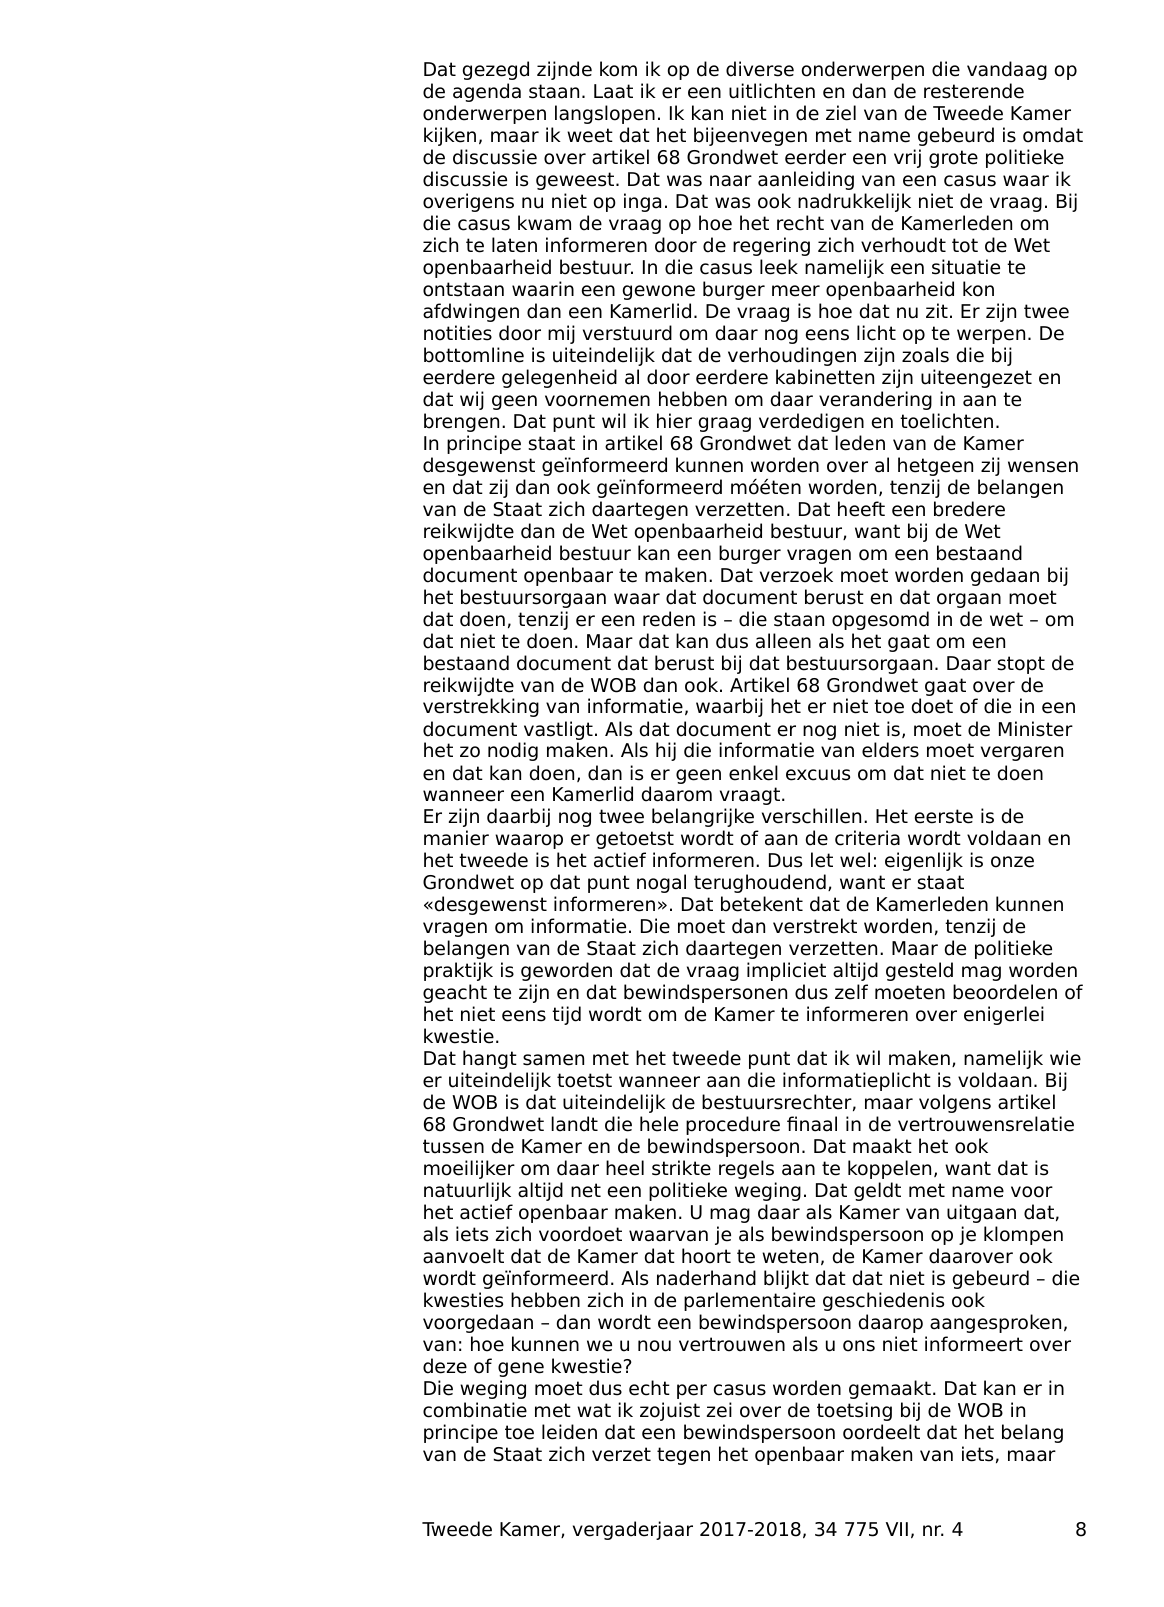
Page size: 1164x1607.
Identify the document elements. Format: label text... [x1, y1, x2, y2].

text Dat hangt samen met het tweede punt dat ik wil maken, namelijk wie er uiteindelijk toetst wanneer aan die informatieplicht is voldaan. Bij de WOB is dat uiteindelijk de bestuursrechter, maar volgens artikel 68 Grondwet landt die hele procedure finaal in de vertrouwensrelatie tussen de Kamer en de bewindspersoon. Dat maakt het ook moeilijker om daar heel strikte regels aan te koppelen, want dat is natuurlijk altijd net een politieke weging. Dat geldt met name voor het actief openbaar maken. U mag daar als Kamer van uitgaan dat, als iets zich voordoet waarvan je als bewindspersoon op je klompen aanvoelt dat de Kamer dat hoort te weten, de Kamer daarover ook wordt geïnformeerd. Als naderhand blijkt dat dat niet is gebeurd – die kwesties hebben zich in de parlementaire geschiedenis ook voorgedaan – dan wordt een bewindspersoon daarop aangesproken, van: hoe kunnen we u nou vertrouwen als u ons niet informeert over deze of gene kwestie? [422, 1048, 1087, 1378]
text In principe staat in artikel 68 Grondwet dat leden van de Kamer desgewenst geïnformeerd kunnen worden over al hetgeen zij wensen en dat zij dan ook geïnformeerd móéten worden, tenzij de belangen van de Staat zich daartegen verzetten. Dat heeft een bredere reikwijdte dan de Wet openbaarheid bestuur, want bij de Wet openbaarheid bestuur kan een burger vragen om een bestaand document openbaar te maken. Dat verzoek moet worden gedaan bij het bestuursorgaan waar dat document berust en dat orgaan moet dat doen, tenzij er een reden is – die staan opgesomd in de wet – om dat niet te doen. Maar dat kan dus alleen als het gaat om een bestaand document dat berust bij dat bestuursorgaan. Daar stopt de reikwijdte van de WOB dan ook. Artikel 68 Grondwet gaat over de verstrekking van informatie, waarbij het er niet toe doet of die in een document vastligt. Als dat document er nog niet is, moet de Minister het zo nodig maken. Als hij die informatie van elders moet vergaren en dat kan doen, dan is er geen enkel excuus om dat niet te doen wanneer een Kamerlid daarom vraagt. [422, 433, 1087, 806]
text Dat gezegd zijnde kom ik op de diverse onderwerpen die vandaag op de agenda staan. Laat ik er een uitlichten en dan de resterende onderwerpen langslopen. Ik kan niet in de ziel van de Tweede Kamer kijken, maar ik weet dat het bijeenvegen met name gebeurd is omdat de discussie over artikel 68 Grondwet eerder een vrij grote politieke discussie is geweest. Dat was naar aanleiding van een casus waar ik overigens nu niet op inga. Dat was ook nadrukkelijk niet de vraag. Bij die casus kwam de vraag op hoe het recht van de Kamerleden om zich te laten informeren door de regering zich verhoudt tot de Wet openbaarheid bestuur. In die casus leek namelijk een situatie te ontstaan waarin een gewone burger meer openbaarheid kon afdwingen dan een Kamerlid. De vraag is hoe dat nu zit. Er zijn twee notities door mij verstuurd om daar nog eens licht op te werpen. De bottomline is uiteindelijk dat de verhoudingen zijn zoals die bij eerdere gelegenheid al door eerdere kabinetten zijn uiteengezet en dat wij geen voornemen hebben om daar verandering in aan te brengen. Dat punt wil ik hier graag verdedigen en toelichten. [422, 59, 1087, 433]
text Er zijn daarbij nog twee belangrijke verschillen. Het eerste is de manier waarop er getoetst wordt of aan de criteria wordt voldaan en het tweede is het actief informeren. Dus let wel: eigenlijk is onze Grondwet op dat punt nogal terughoudend, want er staat «desgewenst informeren». Dat betekent dat de Kamerleden kunnen vragen om informatie. Die moet dan verstrekt worden, tenzij de belangen van de Staat zich daartegen verzetten. Maar de politieke praktijk is geworden dat de vraag impliciet altijd gesteld mag worden geacht te zijn en dat bewindspersonen dus zelf moeten beoordelen of het niet eens tijd wordt om de Kamer te informeren over enigerlei kwestie. [422, 806, 1087, 1048]
text Die weging moet dus echt per casus worden gemaakt. Dat kan er in combinatie met wat ik zojuist zei over de toetsing bij de WOB in principe toe leiden dat een bewindspersoon oordeelt dat het belang van de Staat zich verzet tegen het openbaar maken van iets, maar [422, 1378, 1087, 1466]
